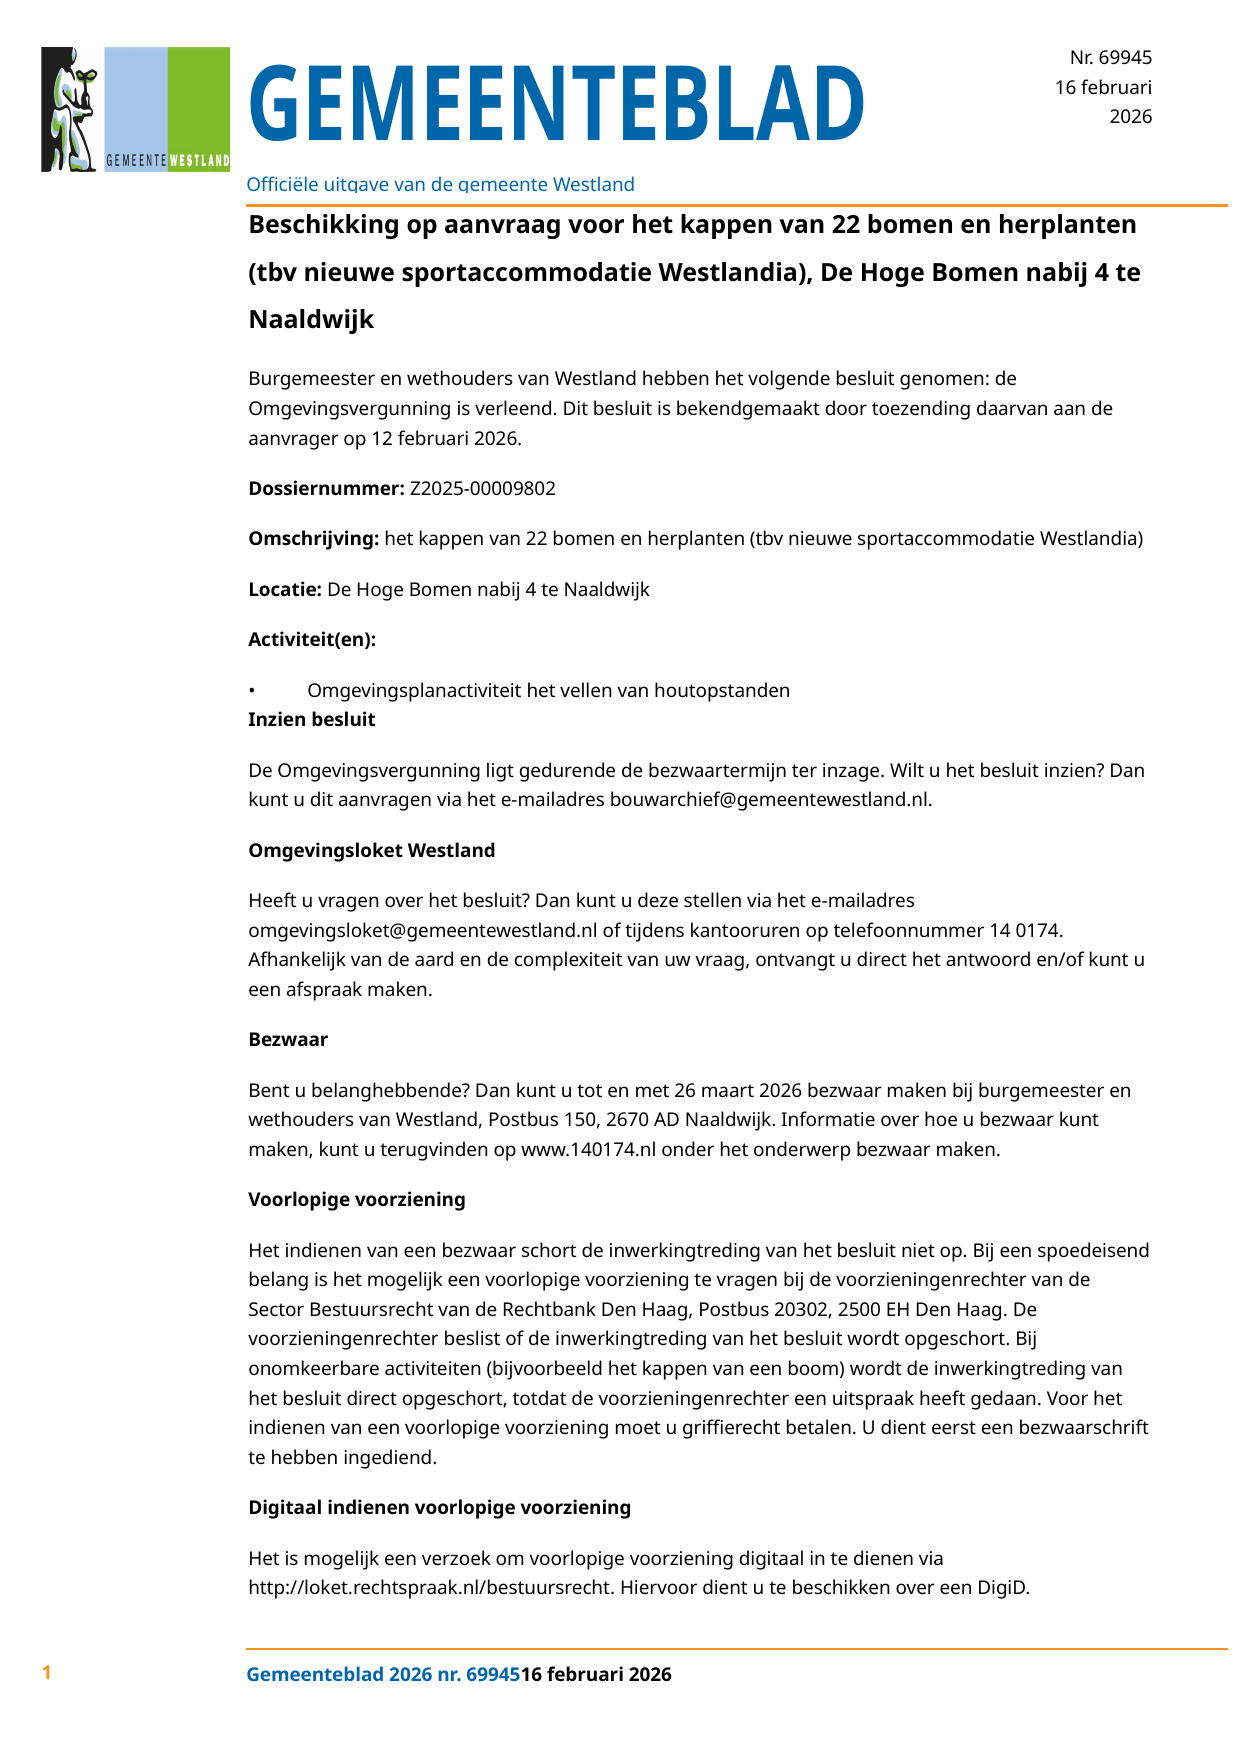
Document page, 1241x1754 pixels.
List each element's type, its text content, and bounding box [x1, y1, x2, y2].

picture [41, 47, 231, 172]
text Het is mogelijk een verzoek om voorlopige voorziening digitaal in te dienen via http://loket.rechtspraak.nl/bestuursrecht. Hiervoor dient u te beschikken over een DigiD. [248, 1545, 1152, 1600]
text De Omgevingsvergunning ligt gedurende de bezwaartermijn ter inzage. Wilt u het besluit inzien? Dan kunt u dit aanvragen via het e-mailadres bouwarchief@gemeentewestland.nl. [248, 757, 1152, 812]
text Voorlopige voorziening [248, 1186, 1152, 1212]
text Activiteit(en): [248, 626, 1152, 652]
text Bezwaar [248, 1026, 1152, 1052]
list Omgevingsplanactiviteit het vellen van houtopstanden [248, 677, 1152, 702]
text Bent u belanghebbende? Dan kunt u tot en met 26 maart 2026 bezwaar maken bij burgemeester en wethouders van Westland, Postbus 150, 2670 AD Naaldwijk. Informatie over hoe u bezwaar kunt maken, kunt u terugvinden op www.140174.nl onder het onderwerp bezwaar maken. [248, 1077, 1152, 1162]
text Locatie: De Hoge Bomen nabij 4 te Naaldwijk [248, 576, 1152, 602]
text Dossiernummer: Z2025-00009802 [248, 475, 1152, 501]
text Digitaal indienen voorlopige voorziening [248, 1494, 1152, 1520]
text Inzien besluit [248, 706, 1152, 732]
text Heeft u vragen over het besluit? Dan kunt u deze stellen via het e-mailadres omgevingsloket@gemeentewestland.nl of tijdens kantooruren op telefoonnummer 14 0174. Afhankelijk van de aard en de complexiteit van uw vraag, ontvangt u direct het antwoord en/of kunt u een afspraak maken. [248, 887, 1152, 1002]
text Omschrijving: het kappen van 22 bomen en herplanten (tbv nieuwe sportaccommodatie Westlandia) [248, 526, 1152, 551]
text Burgemeester en wethouders van Westland hebben het volgende besluit genomen: de Omgevingsvergunning is verleend. Dit besluit is bekendgemaakt door toezending daarvan aan de aanvrager op 12 februari 2026. [248, 366, 1152, 450]
text Het indienen van een bezwaar schort de inwerkingtreding van het besluit niet op. Bij een spoedeisend belang is het mogelijk een voorlopige voorziening te vragen bij de voorzieningenrechter van de Sector Bestuursrecht van de Rechtbank Den Haag, Postbus 20302, 2500 EH Den Haag. De voorzieningenrechter beslist of de inwerkingtreding van het besluit wordt opgeschort. Bij onomkeerbare activiteiten (bijvoorbeeld het kappen van een boom) wordt de inwerkingtreding van het besluit direct opgeschort, totdat de voorzieningenrechter een uitspraak heeft gedaan. Voor het indienen van een voorlopige voorziening moet u griffierecht betalen. U dient eerst een bezwaarschrift te hebben ingediend. [248, 1237, 1152, 1469]
text Beschikking op aanvraag voor het kappen van 22 bomen en herplanten (tbv nieuwe sportaccommodatie Westlandia), De Hoge Bomen nabij 4 te Naaldwijk [248, 207, 1152, 336]
text Omgevingsloket Westland [248, 837, 1152, 862]
